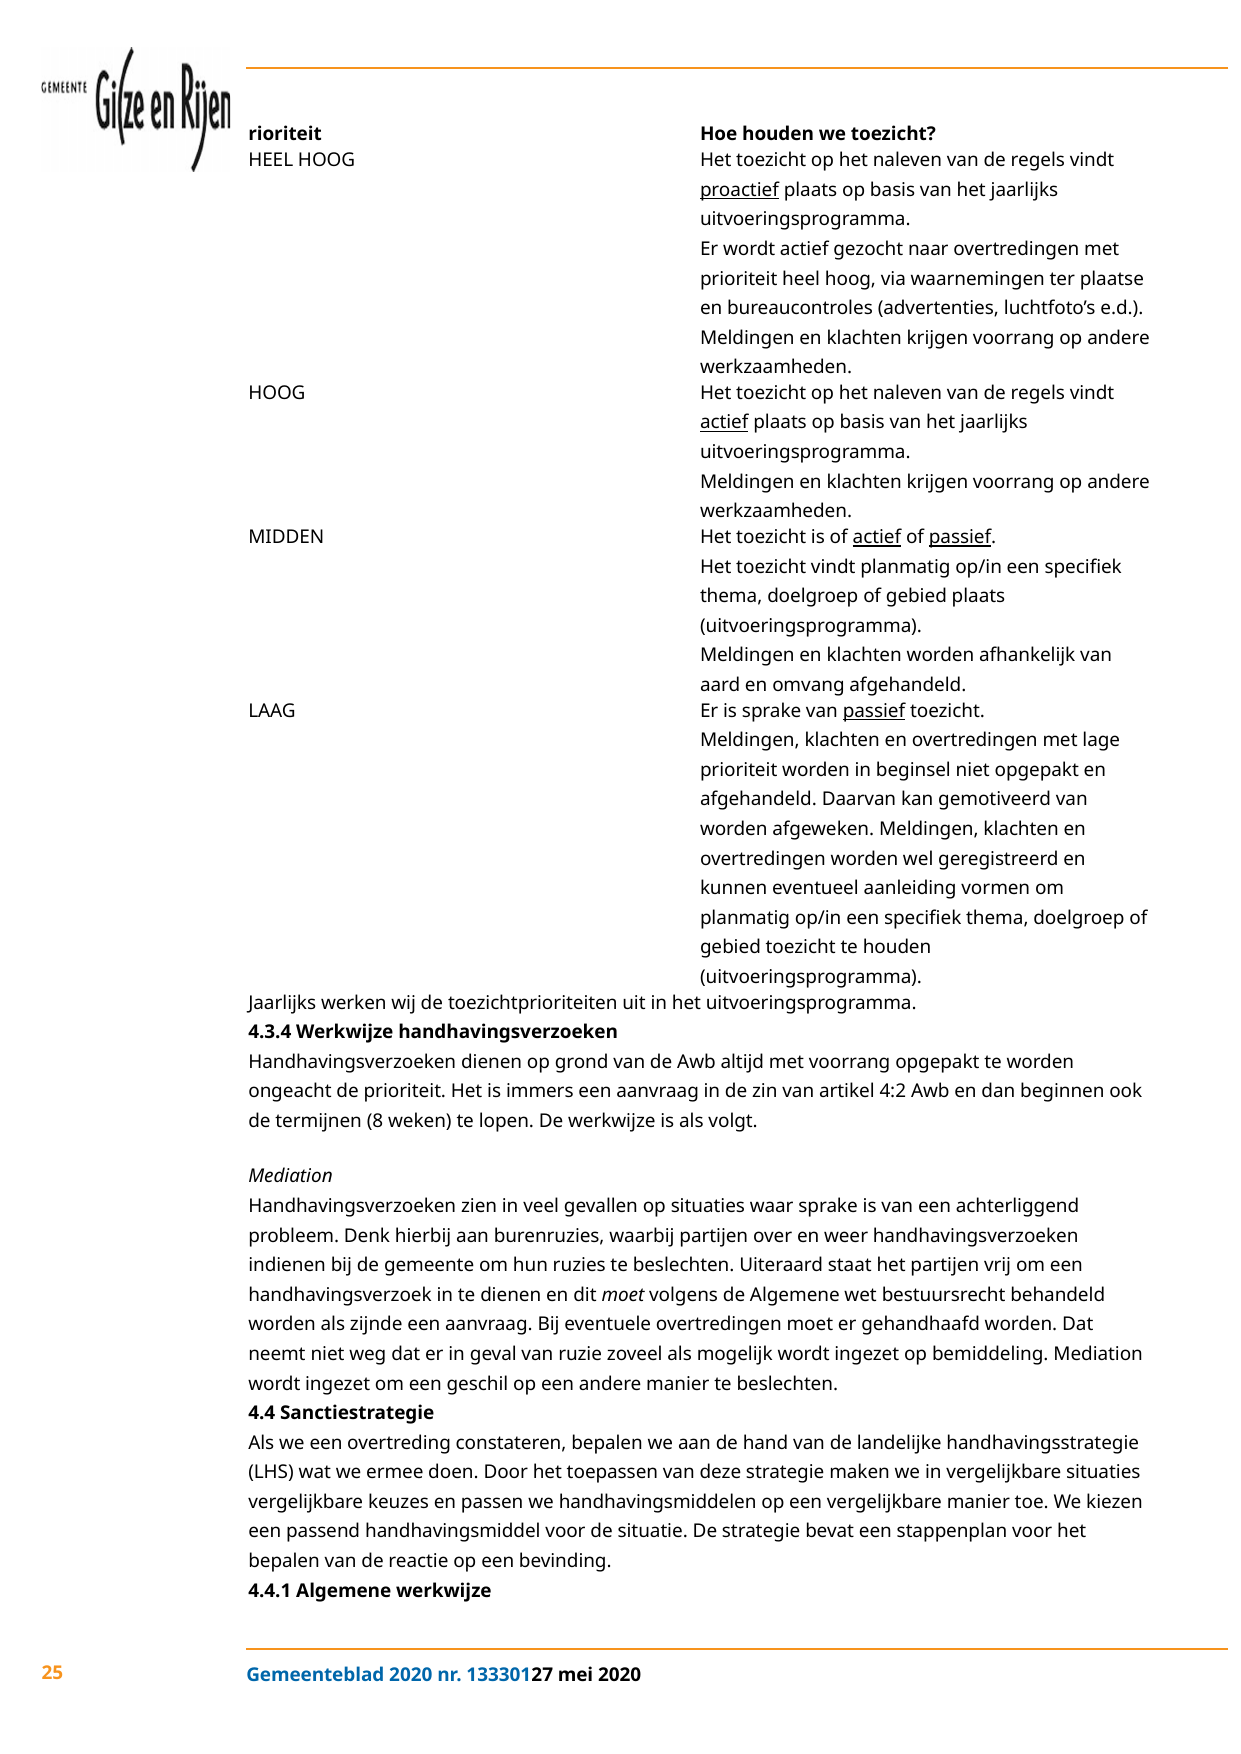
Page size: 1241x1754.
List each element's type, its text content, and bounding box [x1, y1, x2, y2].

text Handhavingsverzoeken dienen op grond van de Awb altijd met voorrang opgepakt te worden ongeacht de prioriteit. Het is immers een aanvraag in de zin van artikel 4:2 Awb en dan beginnen ook de termijnen (8 weken) te lopen. De werkwijze is als volgt. [248, 1048, 1152, 1133]
text Mediation [248, 1163, 1152, 1188]
text Jaarlijks werken wij de toezichtprioriteiten uit in het uitvoeringsprogramma. [248, 989, 1152, 1015]
text 4.3.4 Werkwijze handhavingsverzoeken [248, 1018, 1152, 1044]
table_header Hoe houden we toezicht? [700, 121, 1152, 146]
text Als we een overtreding constateren, bepalen we aan de hand van de landelijke handhavingsstrategie (LHS) wat we ermee doen. Door het toepassen van deze strategie maken we in vergelijkbare situaties vergelijkbare keuzes en passen we handhavingsmiddelen op een vergelijkbare manier toe. We kiezen een passend handhavingsmiddel voor de situatie. De strategie bevat een stappenplan voor het bepalen van de reactie op een bevinding. [248, 1429, 1152, 1573]
table_cell Het toezicht is of actief of passief. Het toezicht vindt planmatig op/in een specifiek thema, doelgroep of gebied plaats (uitvoeringsprogramma). Meldingen en klachten worden afhankelijk van aard en omvang afgehandeld. [700, 523, 1152, 697]
table_cell LAAG [248, 697, 700, 989]
table_cell Het toezicht op het naleven van de regels vindt proactief plaats op basis van het jaarlijks uitvoeringsprogramma. Er wordt actief gezocht naar overtredingen met prioriteit heel hoog, via waarnemingen ter plaatse en bureaucontroles (advertenties, luchtfoto’s e.d.). Meldingen en klachten krijgen voorrang op andere werkzaamheden. [700, 146, 1152, 379]
text 4.4.1 Algemene werkwijze [248, 1577, 1152, 1602]
table_cell MIDDEN [248, 523, 700, 697]
table_header rioriteit [248, 121, 700, 146]
text 4.4 Sanctiestrategie [248, 1399, 1152, 1425]
table_cell HEEL HOOG [248, 146, 700, 379]
table_cell HOOG [248, 379, 700, 523]
table_cell Het toezicht op het naleven van de regels vindt actief plaats op basis van het jaarlijks uitvoeringsprogramma. Meldingen en klachten krijgen voorrang op andere werkzaamheden. [700, 379, 1152, 523]
text Handhavingsverzoeken zien in veel gevallen op situaties waar sprake is van een achterliggend probleem. Denk hierbij aan burenruzies, waarbij partijen over en weer handhavingsverzoeken indienen bij de gemeente om hun ruzies te beslechten. Uiteraard staat het partijen vrij om een handhavingsverzoek in te dienen en dit moet volgens de Algemene wet bestuursrecht behandeld worden als zijnde een aanvraag. Bij eventuele overtredingen moet er gehandhaafd worden. Dat neemt niet weg dat er in geval van ruzie zoveel als mogelijk wordt ingezet op bemiddeling. Mediation wordt ingezet om een geschil op een andere manier te beslechten. [248, 1192, 1152, 1395]
picture [41, 47, 231, 172]
table_cell Er is sprake van passief toezicht. Meldingen, klachten en overtredingen met lage prioriteit worden in beginsel niet opgepakt en afgehandeld. Daarvan kan gemotiveerd van worden afgeweken. Meldingen, klachten en overtredingen worden wel geregistreerd en kunnen eventueel aanleiding vormen om planmatig op/in een specifiek thema, doelgroep of gebied toezicht te houden (uitvoeringsprogramma). [700, 697, 1152, 989]
